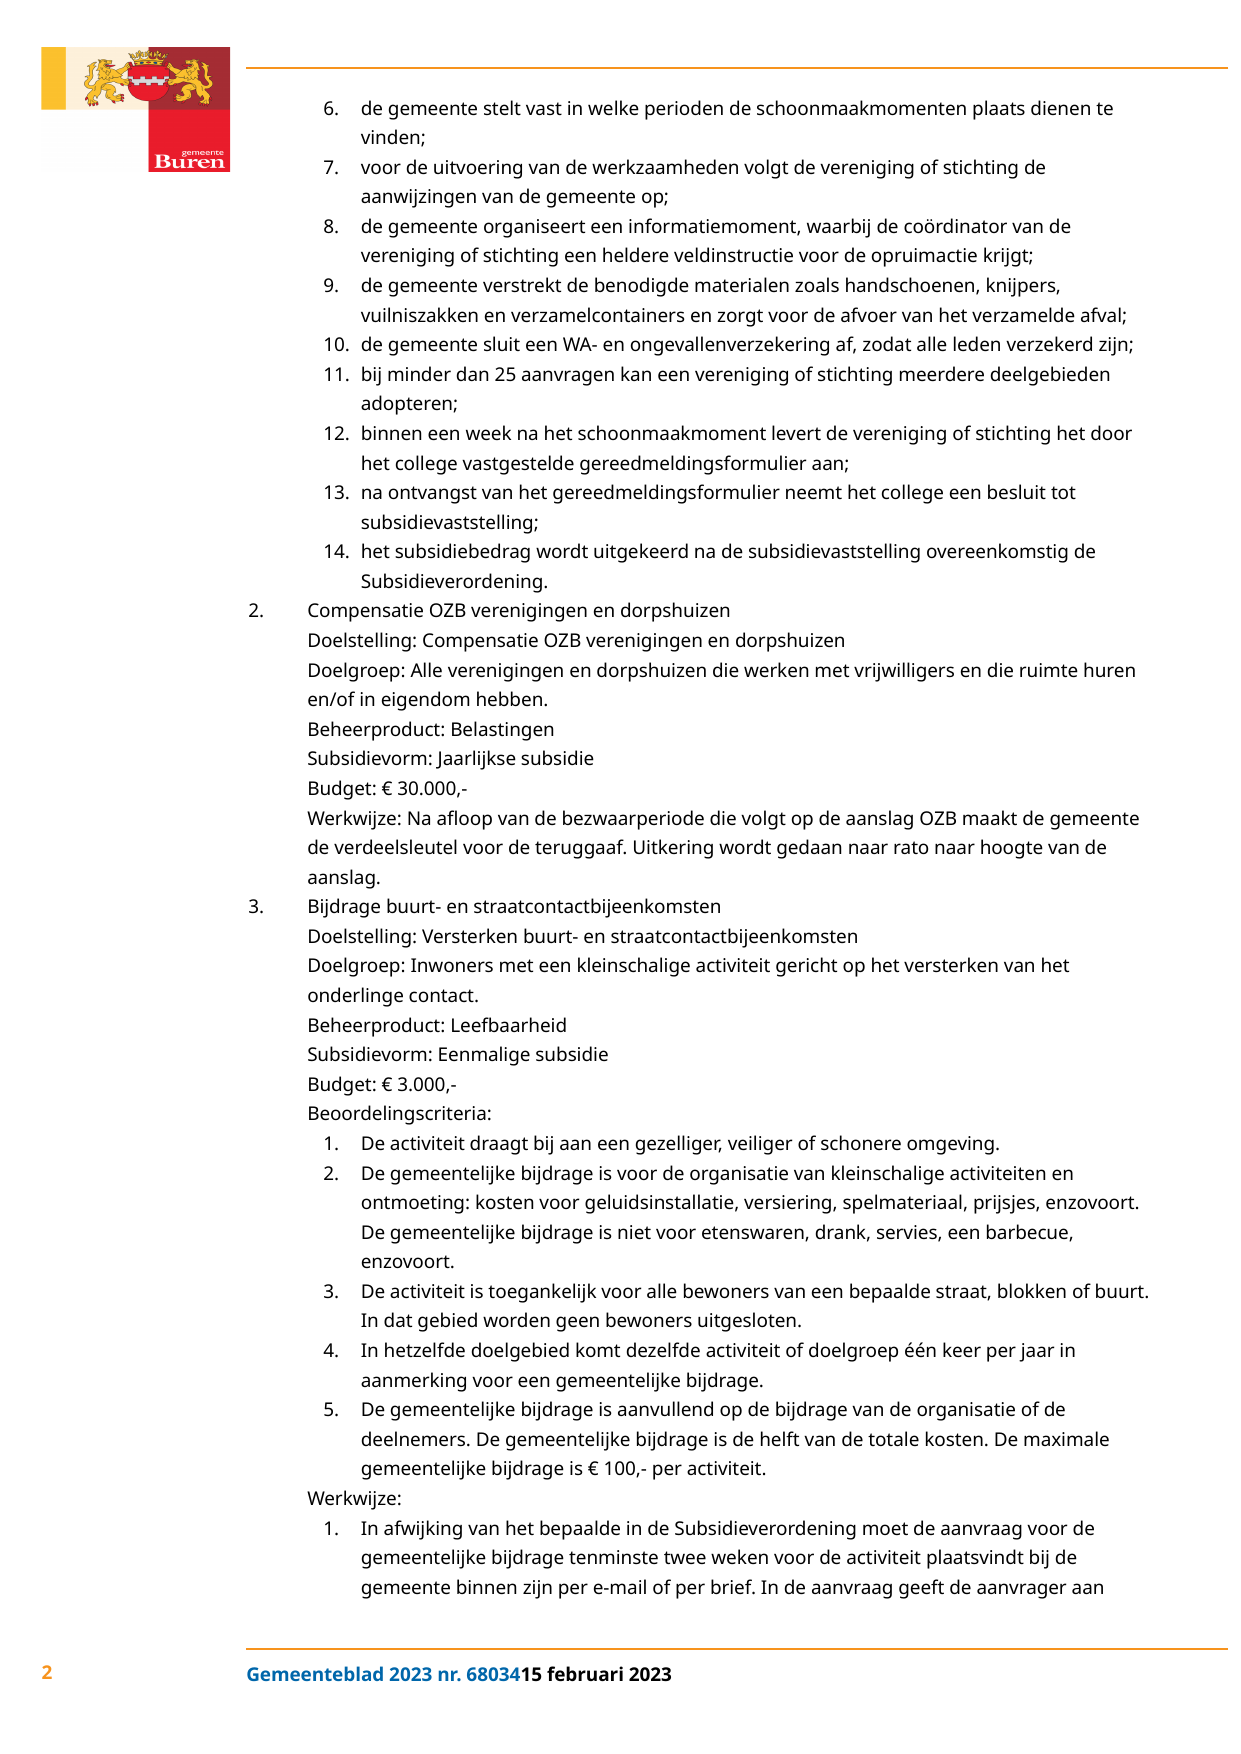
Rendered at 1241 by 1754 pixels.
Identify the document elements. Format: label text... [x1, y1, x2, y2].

list de gemeente verstrekt de benodigde materialen zoals handschoenen, knijpers, vuilniszakken en verzamelcontainers en zorgt voor de afvoer van het verzamelde afval; [323, 272, 1152, 328]
list voor de uitvoering van de werkzaamheden volgt de vereniging of stichting de aanwijzingen van de gemeente op; [323, 154, 1152, 209]
list In afwijking van het bepaalde in de Subsidieverordening moet de aanvraag voor de gemeentelijke bijdrage tenminste twee weken voor de activiteit plaatsvindt bij de gemeente binnen zijn per e-mail of per brief. In de aanvraag geeft de aanvrager aan [323, 1515, 1152, 1600]
list Bijdrage buurt- en straatcontactbijeenkomsten [248, 893, 1152, 919]
list Beheerproduct: Belastingen [248, 716, 1152, 742]
list Budget: € 3.000,- [248, 1071, 1152, 1097]
list het subsidiebedrag wordt uitgekeerd na de subsidievaststelling overeenkomstig de Subsidieverordening. [323, 538, 1152, 594]
list binnen een week na het schoonmaakmoment levert de vereniging of stichting het door het college vastgestelde gereedmeldingsformulier aan; [323, 420, 1152, 476]
list In hetzelfde doelgebied komt dezelfde activiteit of doelgroep één keer per jaar in aanmerking voor een gemeentelijke bijdrage. [323, 1337, 1152, 1393]
list Werkwijze: Na afloop van de bezwaarperiode die volgt op de aanslag OZB maakt de gemeente de verdeelsleutel voor de teruggaaf. Uitkering wordt gedaan naar rato naar hoogte van de aanslag. [248, 805, 1152, 890]
list Doelstelling: Compensatie OZB verenigingen en dorpshuizen [248, 627, 1152, 653]
list Werkwijze: [248, 1485, 1152, 1511]
list de gemeente stelt vast in welke perioden de schoonmaakmomenten plaats dienen te vinden; [323, 95, 1152, 150]
list De activiteit is toegankelijk voor alle bewoners van een bepaalde straat, blokken of buurt. In dat gebied worden geen bewoners uitgesloten. [323, 1278, 1152, 1333]
list Beheerproduct: Leefbaarheid [248, 1012, 1152, 1038]
list Subsidievorm: Eenmalige subsidie [248, 1041, 1152, 1067]
list de gemeente organiseert een informatiemoment, waarbij de coördinator van de vereniging of stichting een heldere veldinstructie voor de opruimactie krijgt; [323, 213, 1152, 268]
list De gemeentelijke bijdrage is aanvullend op de bijdrage van de organisatie of de deelnemers. De gemeentelijke bijdrage is de helft van de totale kosten. De maximale gemeentelijke bijdrage is € 100,- per activiteit. [323, 1396, 1152, 1481]
list Doelgroep: Inwoners met een kleinschalige activiteit gericht op het versterken van het onderlinge contact. [248, 953, 1152, 1008]
list Beoordelingscriteria: [248, 1101, 1152, 1126]
list De gemeentelijke bijdrage is voor de organisatie van kleinschalige activiteiten en ontmoeting: kosten voor geluidsinstallatie, versiering, spelmateriaal, prijsjes, enzovoort. De gemeentelijke bijdrage is niet voor etenswaren, drank, servies, een barbecue, enzovoort. [323, 1160, 1152, 1274]
list bij minder dan 25 aanvragen kan een vereniging of stichting meerdere deelgebieden adopteren; [323, 361, 1152, 416]
list na ontvangst van het gereedmeldingsformulier neemt het college een besluit tot subsidievaststelling; [323, 479, 1152, 535]
list Subsidievorm: Jaarlijkse subsidie [248, 746, 1152, 771]
list Doelgroep: Alle verenigingen en dorpshuizen die werken met vrijwilligers en die ruimte huren en/of in eigendom hebben. [248, 657, 1152, 712]
list Budget: € 30.000,- [248, 775, 1152, 801]
picture [41, 47, 231, 172]
list Compensatie OZB verenigingen en dorpshuizen [248, 598, 1152, 623]
list Doelstelling: Versterken buurt- en straatcontactbijeenkomsten [248, 923, 1152, 949]
list de gemeente sluit een WA- en ongevallenverzekering af, zodat alle leden verzekerd zijn; [323, 331, 1152, 357]
list De activiteit draagt bij aan een gezelliger, veiliger of schonere omgeving. [323, 1130, 1152, 1156]
